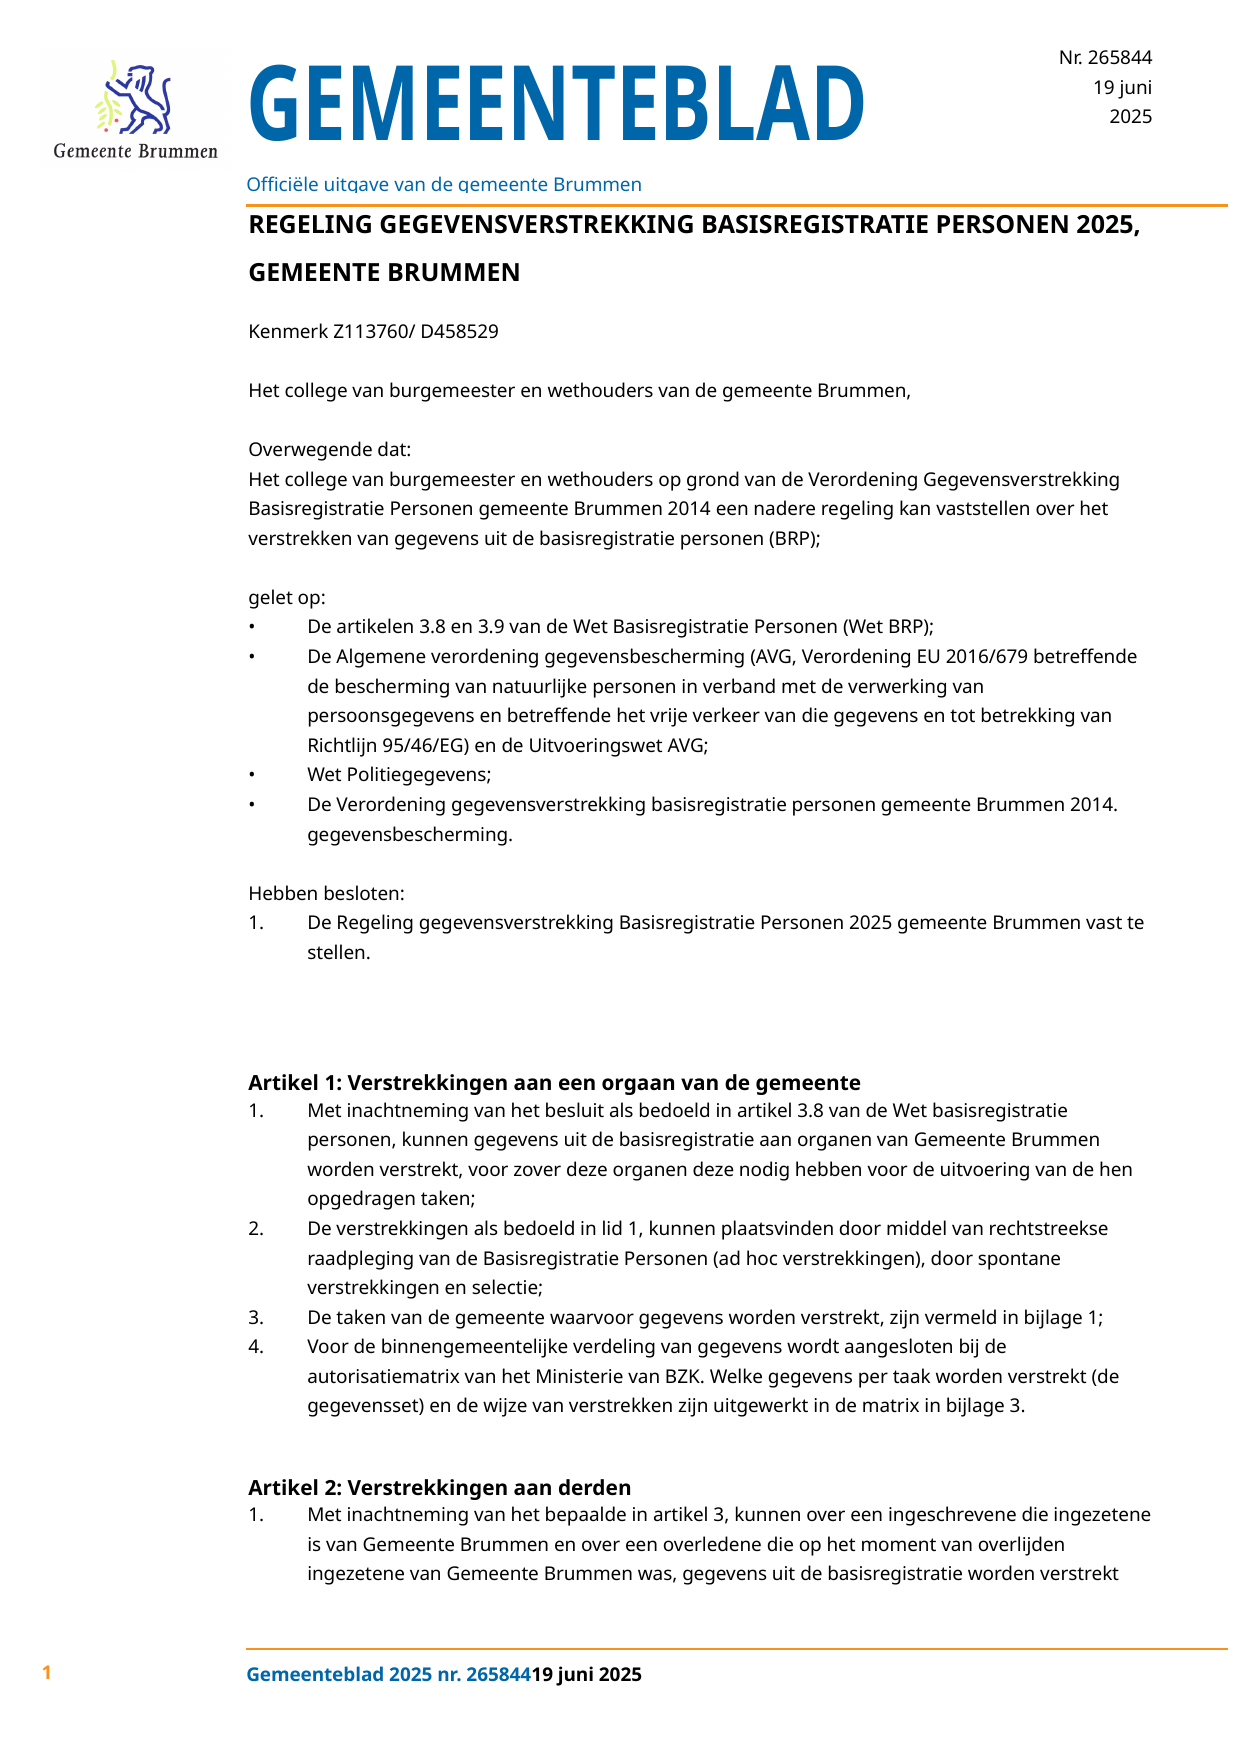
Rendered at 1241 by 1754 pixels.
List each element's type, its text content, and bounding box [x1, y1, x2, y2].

list De verstrekkingen als bedoeld in lid 1, kunnen plaatsvinden door middel van rechtstreekse raadpleging van de Basisregistratie Personen (ad hoc verstrekkingen), door spontane verstrekkingen en selectie; [248, 1215, 1152, 1300]
list De Algemene verordening gegevensbescherming (AVG, Verordening EU 2016/679 betreffende de bescherming van natuurlijke personen in verband met de verwerking van persoonsgegevens en betreffende het vrije verkeer van die gegevens en tot betrekking van Richtlijn 95/46/EG) en de Uitvoeringswet AVG; [248, 643, 1152, 758]
text Artikel 2: Verstrekkingen aan derden [248, 1473, 1152, 1501]
list Wet Politiegegevens; [248, 762, 1152, 787]
text Kenmerk Z113760/ D458529 [248, 318, 1152, 344]
list De artikelen 3.8 en 3.9 van de Wet Basisregistratie Personen (Wet BRP); [248, 614, 1152, 639]
list De Regeling gegevensverstrekking Basisregistratie Personen 2025 gemeente Brummen vast te stellen. [248, 909, 1152, 965]
text Overwegende dat: [248, 436, 1152, 462]
text Het college van burgemeester en wethouders op grond van de Verordening Gegevensverstrekking Basisregistratie Personen gemeente Brummen 2014 een nadere regeling kan vaststellen over het verstrekken van gegevens uit de basisregistratie personen (BRP); [248, 466, 1152, 551]
text Het college van burgemeester en wethouders van de gemeente Brummen, [248, 377, 1152, 403]
list De Verordening gegevensverstrekking basisregistratie personen gemeente Brummen 2014. gegevensbescherming. [248, 791, 1152, 847]
text Artikel 1: Verstrekkingen aan een orgaan van de gemeente [248, 1068, 1152, 1097]
list De taken van de gemeente waarvoor gegevens worden verstrekt, zijn vermeld in bijlage 1; [248, 1304, 1152, 1330]
text REGELING GEGEVENSVERSTREKKING BASISREGISTRATIE PERSONEN 2025, GEMEENTE BRUMMEN [248, 207, 1152, 288]
list Met inachtneming van het bepaalde in artikel 3, kunnen over een ingeschrevene die ingezetene is van Gemeente Brummen en over een overledene die op het moment van overlijden ingezetene van Gemeente Brummen was, gegevens uit de basisregistratie worden verstrekt [248, 1501, 1152, 1586]
picture [41, 47, 231, 172]
list Voor de binnengemeentelijke verdeling van gegevens wordt aangesloten bij de autorisatiematrix van het Ministerie van BZK. Welke gegevens per taak worden verstrekt (de gegevensset) en de wijze van verstrekken zijn uitgewerkt in de matrix in bijlage 3. [248, 1333, 1152, 1418]
text Hebben besloten: [248, 880, 1152, 906]
list Met inachtneming van het besluit als bedoeld in artikel 3.8 van de Wet basisregistratie personen, kunnen gegevens uit de basisregistratie aan organen van Gemeente Brummen worden verstrekt, voor zover deze organen deze nodig hebben voor de uitvoering van de hen opgedragen taken; [248, 1097, 1152, 1211]
text gelet op: [248, 584, 1152, 610]
